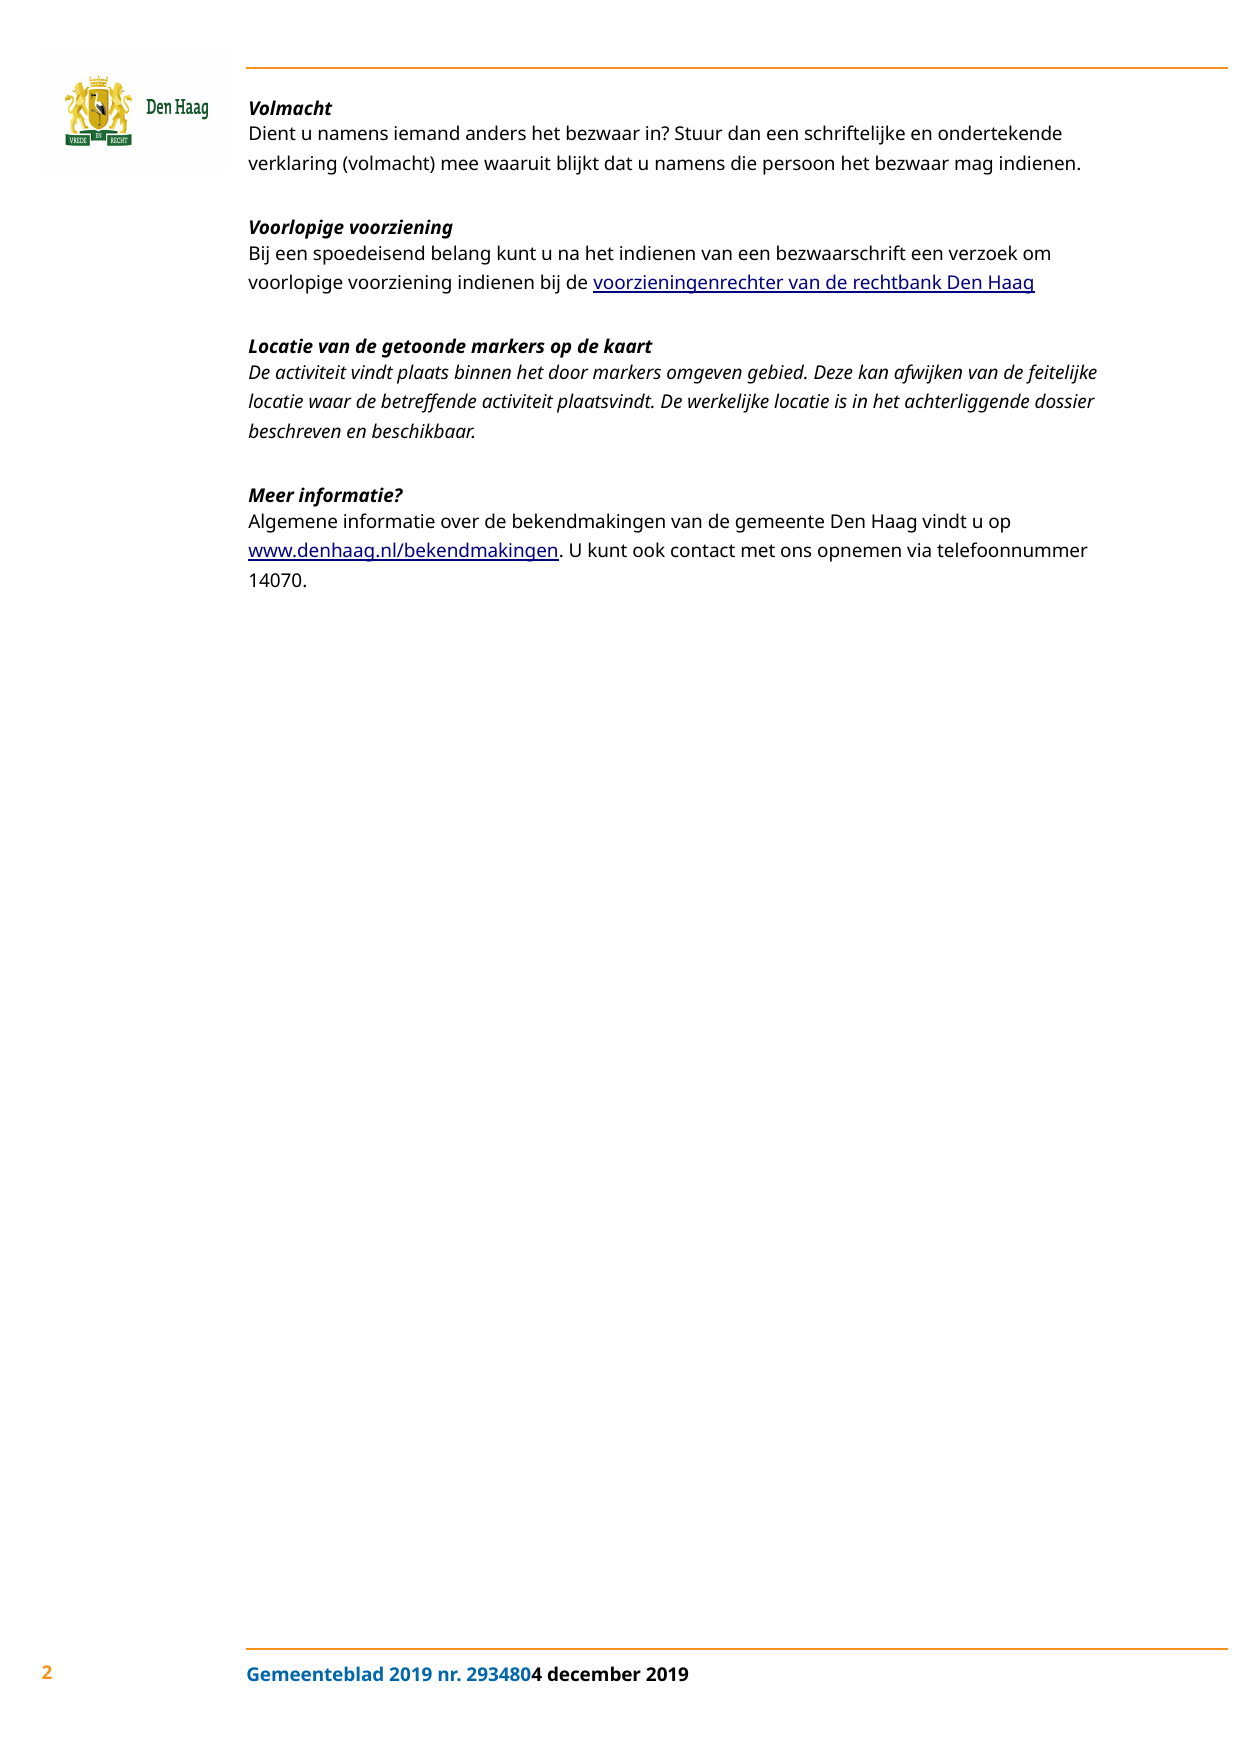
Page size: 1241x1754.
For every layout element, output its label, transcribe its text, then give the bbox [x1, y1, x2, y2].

text Dient u namens iemand anders het bezwaar in? Stuur dan een schriftelijke en ondertekende verklaring (volmacht) mee waaruit blijkt dat u namens die persoon het bezwaar mag indienen. [248, 121, 1152, 176]
text Algemene informatie over de bekendmakingen van de gemeente Den Haag vindt u op www.denhaag.nl/bekendmakingen. U kunt ook contact met ons opnemen via telefoonnummer 14070. [248, 508, 1152, 593]
text Voorlopige voorziening [248, 214, 1152, 240]
text Meer informatie? [248, 482, 1152, 508]
text Bij een spoedeisend belang kunt u na het indienen van een bezwaarschrift een verzoek om voorlopige voorziening indienen bij de voorzieningenrechter van de rechtbank Den Haag [248, 240, 1152, 295]
picture [41, 47, 231, 172]
text Volmacht [248, 95, 1152, 121]
text Locatie van de getoonde markers op de kaart [248, 333, 1152, 359]
text De activiteit vindt plaats binnen het door markers omgeven gebied. Deze kan afwijken van de feitelijke locatie waar de betreffende activiteit plaatsvindt. De werkelijke locatie is in het achterliggende dossier beschreven en beschikbaar. [248, 359, 1152, 444]
